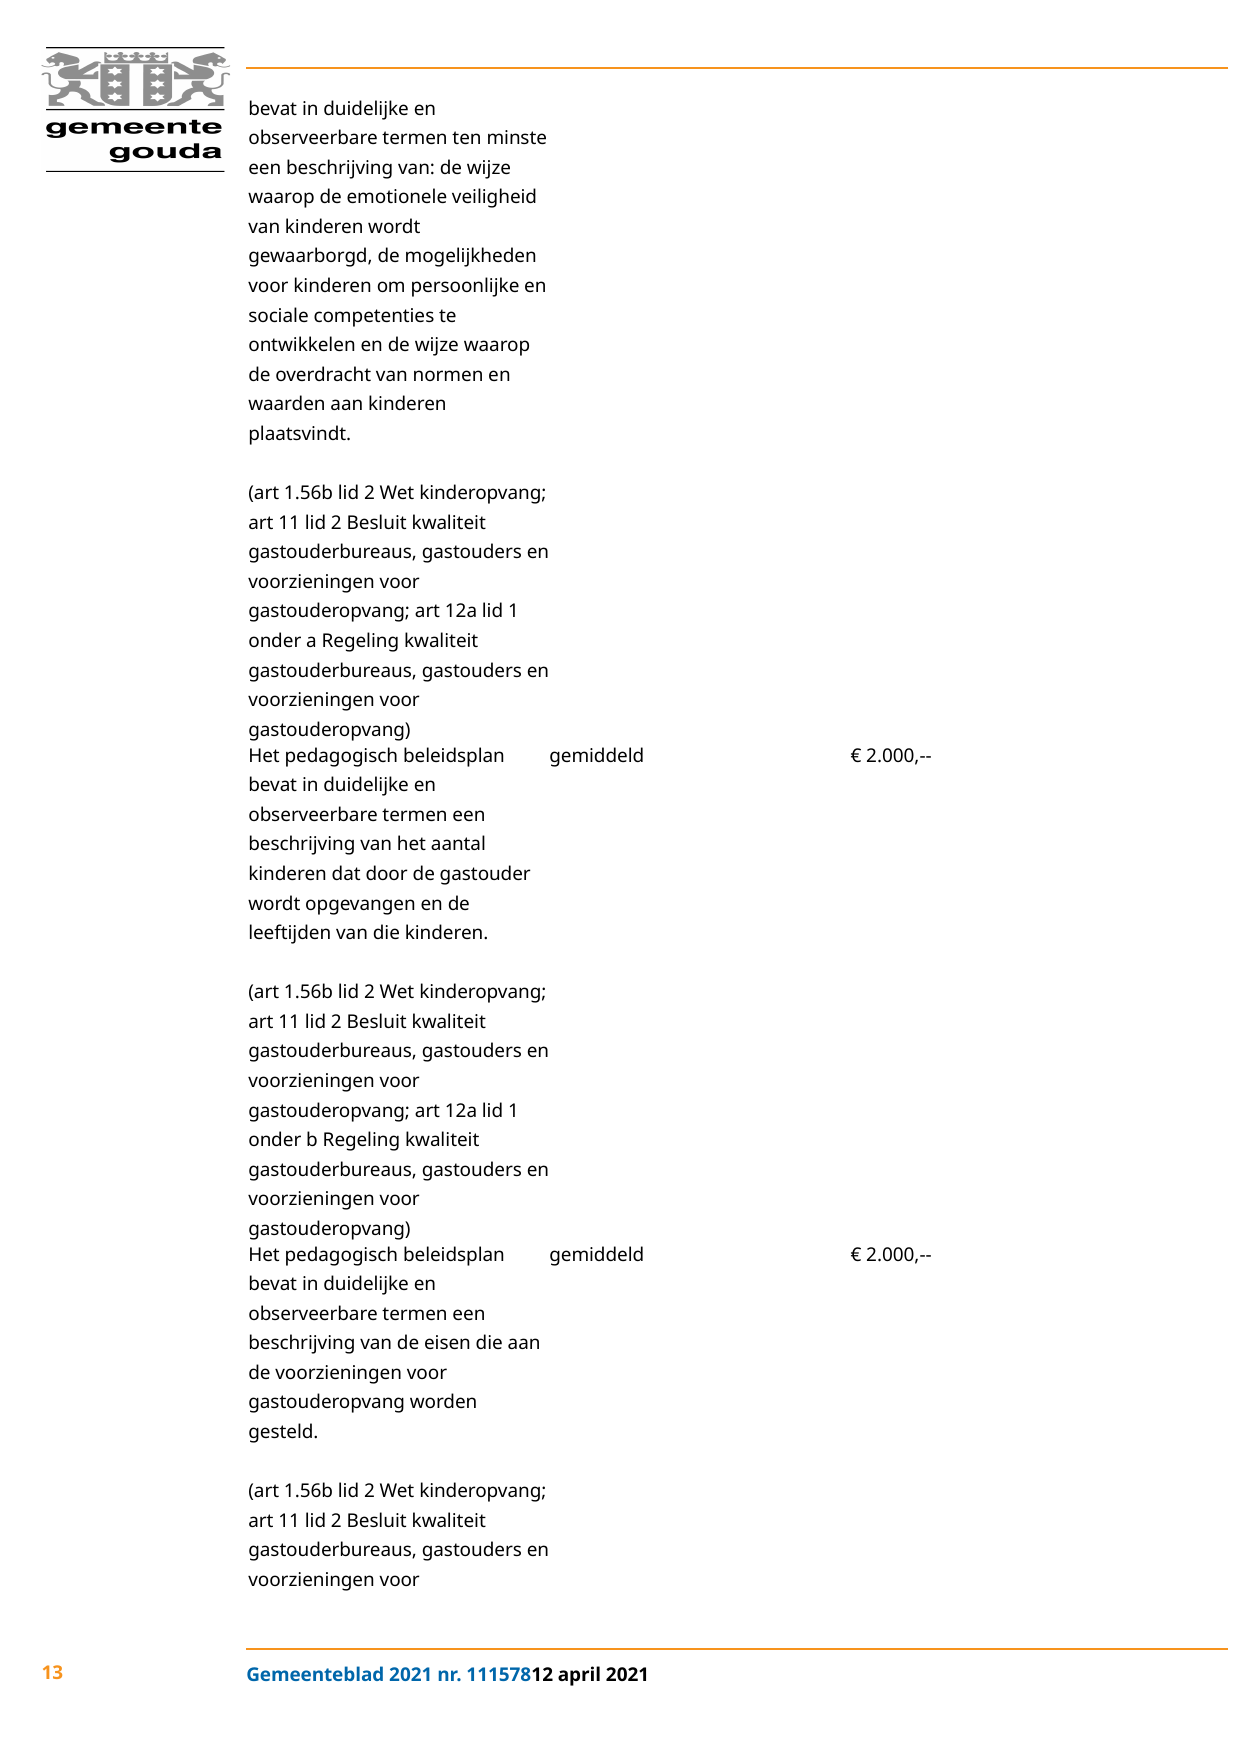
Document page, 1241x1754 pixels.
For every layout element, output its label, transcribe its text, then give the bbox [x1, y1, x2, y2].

table_cell gemiddeld [549, 742, 850, 1241]
table_cell € 2.000,-- [850, 1241, 1152, 1592]
table_cell bevat in duidelijke en observeerbare termen ten minste een beschrijving van: de wijze waarop de emotionele veiligheid van kinderen wordt gewaarborgd, de mogelijkheden voor kinderen om persoonlijke en sociale competenties te ontwikkelen en de wijze waarop de overdracht van normen en waarden aan kinderen plaatsvindt. (art 1.56b lid 2 Wet kinderopvang; art 11 lid 2 Besluit kwaliteit gastouderbureaus, gastouders en voorzieningen voor gastouderopvang; art 12a lid 1 onder a Regeling kwaliteit gastouderbureaus, gastouders en voorzieningen voor gastouderopvang) [248, 95, 549, 742]
table_cell [850, 95, 1152, 742]
table_cell gemiddeld [549, 1241, 850, 1592]
table_cell € 2.000,-- [850, 742, 1152, 1241]
table_cell Het pedagogisch beleidsplan bevat in duidelijke en observeerbare termen een beschrijving van het aantal kinderen dat door de gastouder wordt opgevangen en de leeftijden van die kinderen. (art 1.56b lid 2 Wet kinderopvang; art 11 lid 2 Besluit kwaliteit gastouderbureaus, gastouders en voorzieningen voor gastouderopvang; art 12a lid 1 onder b Regeling kwaliteit gastouderbureaus, gastouders en voorzieningen voor gastouderopvang) [248, 742, 549, 1241]
table_cell [549, 95, 850, 742]
table_cell Het pedagogisch beleidsplan bevat in duidelijke en observeerbare termen een beschrijving van de eisen die aan de voorzieningen voor gastouderopvang worden gesteld. (art 1.56b lid 2 Wet kinderopvang; art 11 lid 2 Besluit kwaliteit gastouderbureaus, gastouders en voorzieningen voor [248, 1241, 549, 1592]
picture [41, 47, 231, 172]
